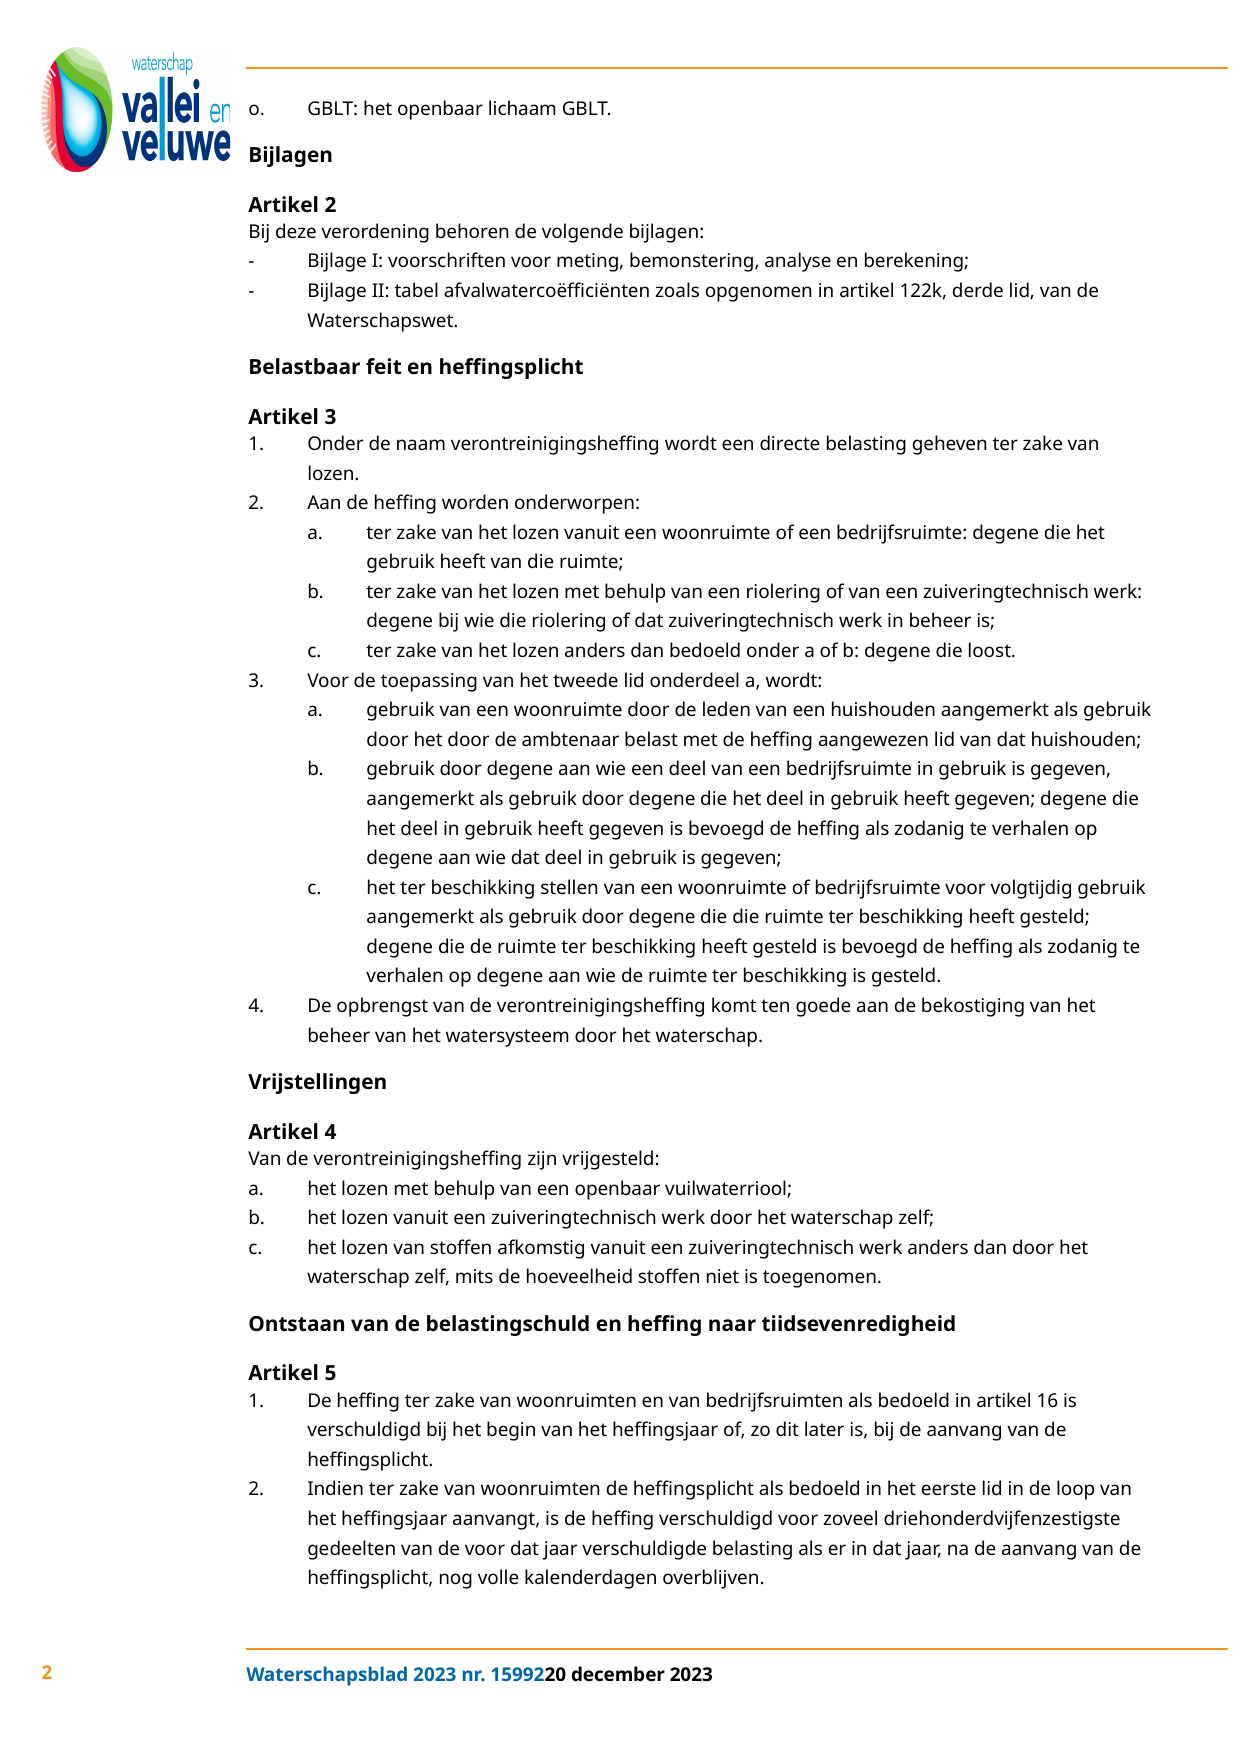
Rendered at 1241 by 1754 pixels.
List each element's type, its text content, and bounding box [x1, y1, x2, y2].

list Bijlage I: voorschriften voor meting, bemonstering, analyse en berekening; [248, 248, 1152, 273]
list het lozen van stoffen afkomstig vanuit een zuiveringtechnisch werk anders dan door het waterschap zelf, mits de hoeveelheid stoffen niet is toegenomen. [248, 1234, 1152, 1289]
list het lozen vanuit een zuiveringtechnisch werk door het waterschap zelf; [248, 1204, 1152, 1230]
list ter zake van het lozen met behulp van een riolering of van een zuiveringtechnisch werk: [307, 578, 1152, 604]
text Artikel 5 [248, 1358, 1152, 1387]
list Onder de naam verontreinigingsheffing wordt een directe belasting geheven ter zake van lozen. [248, 430, 1152, 486]
list Voor de toepassing van het tweede lid onderdeel a, wordt: [248, 667, 1152, 693]
list het ter beschikking stellen van een woonruimte of bedrijfsruimte voor volgtijdig gebruik aangemerkt als gebruik door degene die die ruimte ter beschikking heeft gesteld; degene die de ruimte ter beschikking heeft gesteld is bevoegd de heffing als zodanig te verhalen op degene aan wie de ruimte ter beschikking is gesteld. [307, 874, 1152, 988]
list De heffing ter zake van woonruimten en van bedrijfsruimten als bedoeld in artikel 16 is verschuldigd bij het begin van het heffingsjaar of, zo dit later is, bij de aanvang van de heffingsplicht. [248, 1387, 1152, 1472]
list degene bij wie die riolering of dat zuiveringtechnisch werk in beheer is; [307, 608, 1152, 633]
list Indien ter zake van woonruimten de heffingsplicht als bedoeld in het eerste lid in de loop van het heffingsjaar aanvangt, is de heffing verschuldigd voor zoveel driehonderdvijfenzestigste gedeelten van de voor dat jaar verschuldigde belasting als er in dat jaar, na de aanvang van de heffingsplicht, nog volle kalenderdagen overblijven. [248, 1476, 1152, 1590]
list GBLT: het openbaar lichaam GBLT. [248, 95, 1152, 121]
list het lozen met behulp van een openbaar vuilwaterriool; [248, 1175, 1152, 1201]
text Artikel 4 [248, 1117, 1152, 1145]
list Aan de heffing worden onderworpen: [248, 489, 1152, 515]
text Artikel 3 [248, 402, 1152, 430]
list ter zake van het lozen vanuit een woonruimte of een bedrijfsruimte: degene die het gebruik heeft van die ruimte; [307, 519, 1152, 574]
text Bij deze verordening behoren de volgende bijlagen: [248, 218, 1152, 244]
text Ontstaan van de belastingschuld en heffing naar tiidsevenredigheid [248, 1309, 1152, 1338]
list Bijlage II: tabel afvalwatercoëfficiënten zoals opgenomen in artikel 122k, derde lid, van de Waterschapswet. [248, 277, 1152, 333]
text Artikel 2 [248, 190, 1152, 218]
list gebruik door degene aan wie een deel van een bedrijfsruimte in gebruik is gegeven, aangemerkt als gebruik door degene die het deel in gebruik heeft gegeven; degene die het deel in gebruik heeft gegeven is bevoegd de heffing als zodanig te verhalen op degene aan wie dat deel in gebruik is gegeven; [307, 756, 1152, 870]
list ter zake van het lozen anders dan bedoeld onder a of b: degene die loost. [307, 637, 1152, 663]
list gebruik van een woonruimte door de leden van een huishouden aangemerkt als gebruik door het door de ambtenaar belast met de heffing aangewezen lid van dat huishouden; [307, 696, 1152, 752]
text Van de verontreinigingsheffing zijn vrijgesteld: [248, 1145, 1152, 1171]
text Belastbaar feit en heffingsplicht [248, 352, 1152, 381]
text Bijlagen [248, 140, 1152, 169]
picture [41, 47, 231, 172]
text Vrijstellingen [248, 1067, 1152, 1096]
list De opbrengst van de verontreinigingsheffing komt ten goede aan de bekostiging van het beheer van het watersysteem door het waterschap. [248, 992, 1152, 1048]
